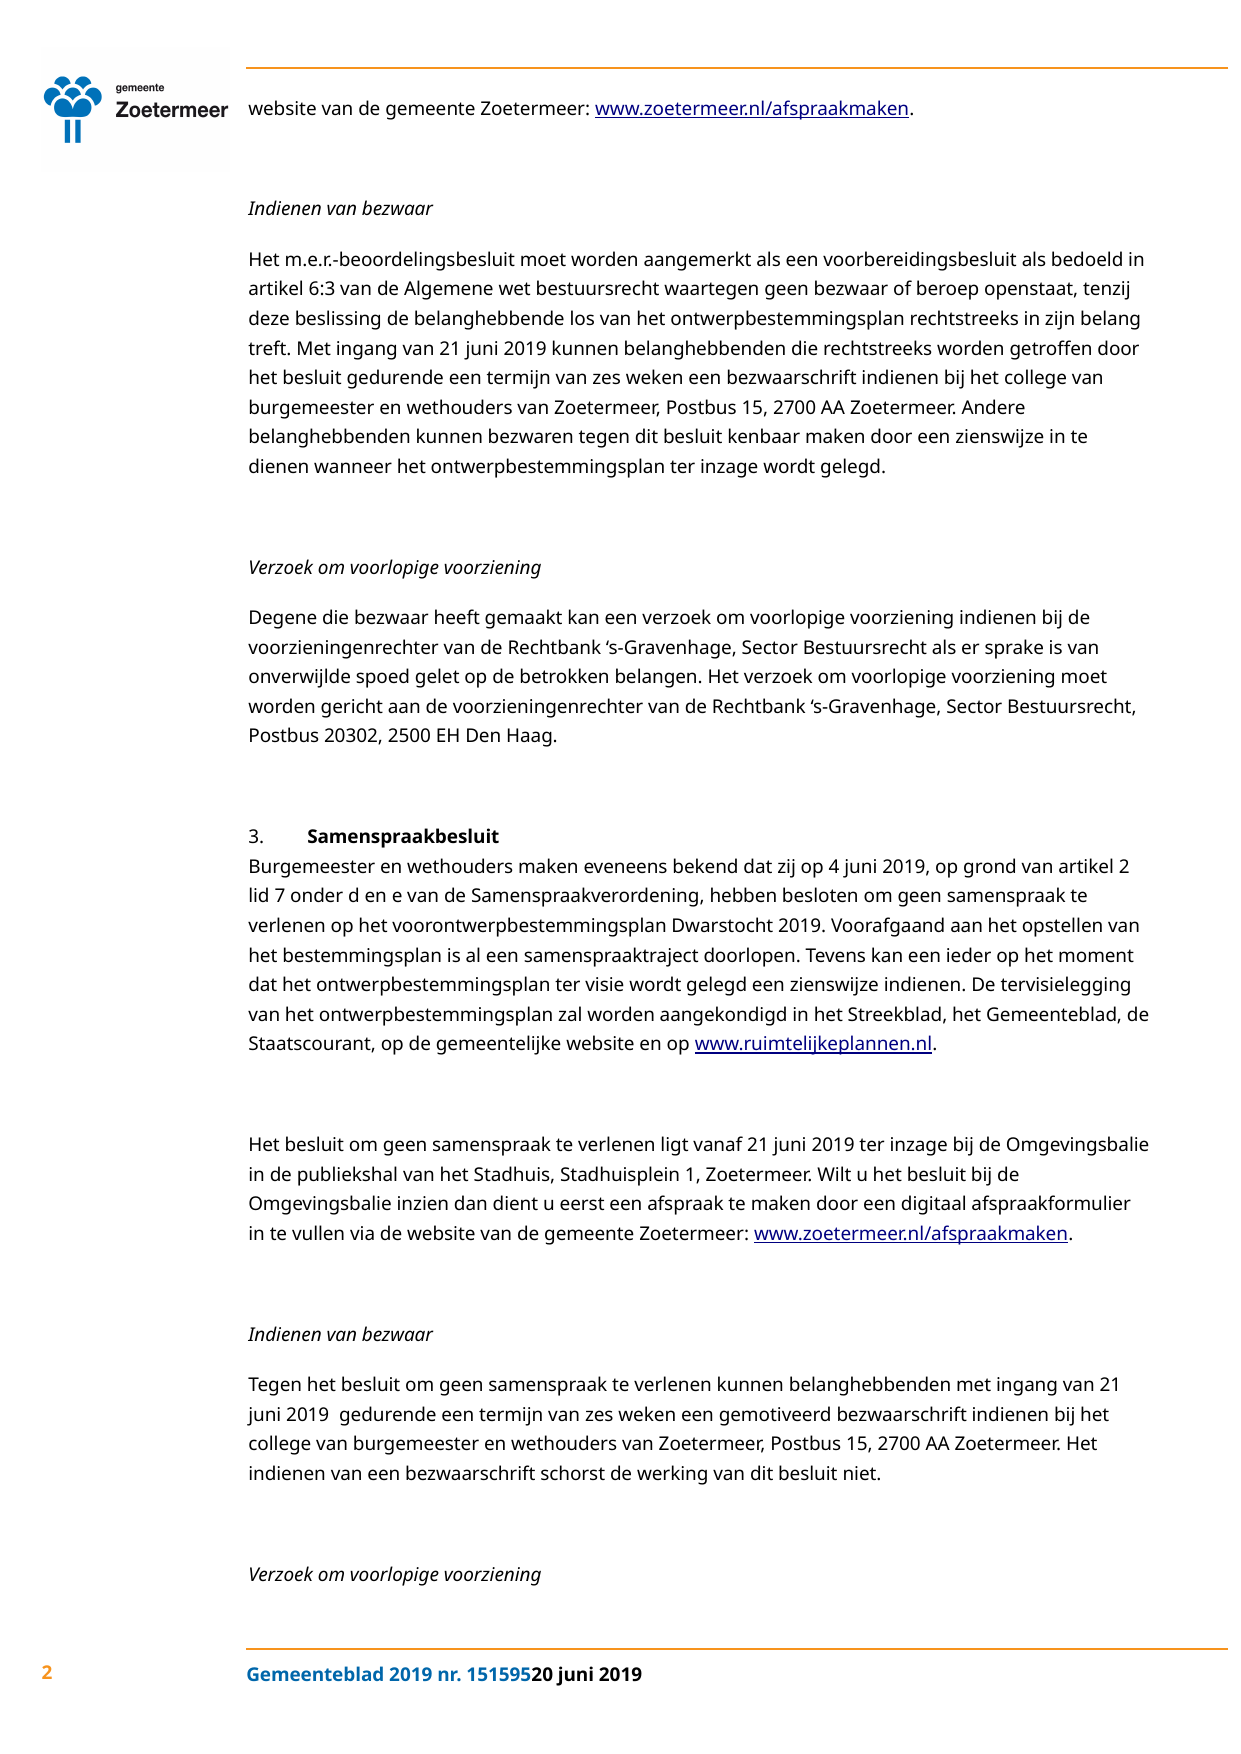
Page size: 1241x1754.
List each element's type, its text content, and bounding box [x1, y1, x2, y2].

text Indienen van bezwaar [248, 196, 1152, 221]
text Verzoek om voorlopige voorziening [248, 1561, 1152, 1587]
text Burgemeester en wethouders maken eveneens bekend dat zij op 4 juni 2019, op grond van artikel 2 lid 7 onder d en e van de Samenspraakverordening, hebben besloten om geen samenspraak te verlenen op het voorontwerpbestemmingsplan Dwarstocht 2019. Voorafgaand aan het opstellen van het bestemmingsplan is al een samenspraaktraject doorlopen. Tevens kan een ieder op het moment dat het ontwerpbestemmingsplan ter visie wordt gelegd een zienswijze indienen. De tervisielegging van het ontwerpbestemmingsplan zal worden aangekondigd in het Streekblad, het Gemeenteblad, de Staatscourant, op de gemeentelijke website en op www.ruimtelijkeplannen.nl. [248, 853, 1152, 1056]
text Degene die bezwaar heeft gemaakt kan een verzoek om voorlopige voorziening indienen bij de voorzieningenrechter van de Rechtbank ‘s-Gravenhage, Sector Bestuursrecht als er sprake is van onverwijlde spoed gelet op de betrokken belangen. Het verzoek om voorlopige voorziening moet worden gericht aan de voorzieningenrechter van de Rechtbank ‘s-Gravenhage, Sector Bestuursrecht, Postbus 20302, 2500 EH Den Haag. [248, 604, 1152, 748]
text Verzoek om voorlopige voorziening [248, 554, 1152, 580]
text website van de gemeente Zoetermeer: www.zoetermeer.nl/afspraakmaken. [248, 95, 1152, 121]
list Samenspraakbesluit [248, 823, 1152, 849]
text Tegen het besluit om geen samenspraak te verlenen kunnen belanghebbenden met ingang van 21 juni 2019 gedurende een termijn van zes weken een gemotiveerd bezwaarschrift indienen bij het college van burgemeester en wethouders van Zoetermeer, Postbus 15, 2700 AA Zoetermeer. Het indienen van een bezwaarschrift schorst de werking van dit besluit niet. [248, 1371, 1152, 1486]
text Het m.e.r.-beoordelingsbesluit moet worden aangemerkt als een voorbereidingsbesluit als bedoeld in artikel 6:3 van de Algemene wet bestuursrecht waartegen geen bezwaar of beroep openstaat, tenzij deze beslissing de belanghebbende los van het ontwerpbestemmingsplan rechtstreeks in zijn belang treft. Met ingang van 21 juni 2019 kunnen belanghebbenden die rechtstreeks worden getroffen door het besluit gedurende een termijn van zes weken een bezwaarschrift indienen bij het college van burgemeester en wethouders van Zoetermeer, Postbus 15, 2700 AA Zoetermeer. Andere belanghebbenden kunnen bezwaren tegen dit besluit kenbaar maken door een zienswijze in te dienen wanneer het ontwerpbestemmingsplan ter inzage wordt gelegd. [248, 246, 1152, 479]
picture [41, 47, 231, 172]
text Indienen van bezwaar [248, 1321, 1152, 1347]
text Het besluit om geen samenspraak te verlenen ligt vanaf 21 juni 2019 ter inzage bij de Omgevingsbalie in de publiekshal van het Stadhuis, Stadhuisplein 1, Zoetermeer. Wilt u het besluit bij de Omgevingsbalie inzien dan dient u eerst een afspraak te maken door een digitaal afspraakformulier in te vullen via de website van de gemeente Zoetermeer: www.zoetermeer.nl/afspraakmaken. [248, 1131, 1152, 1246]
